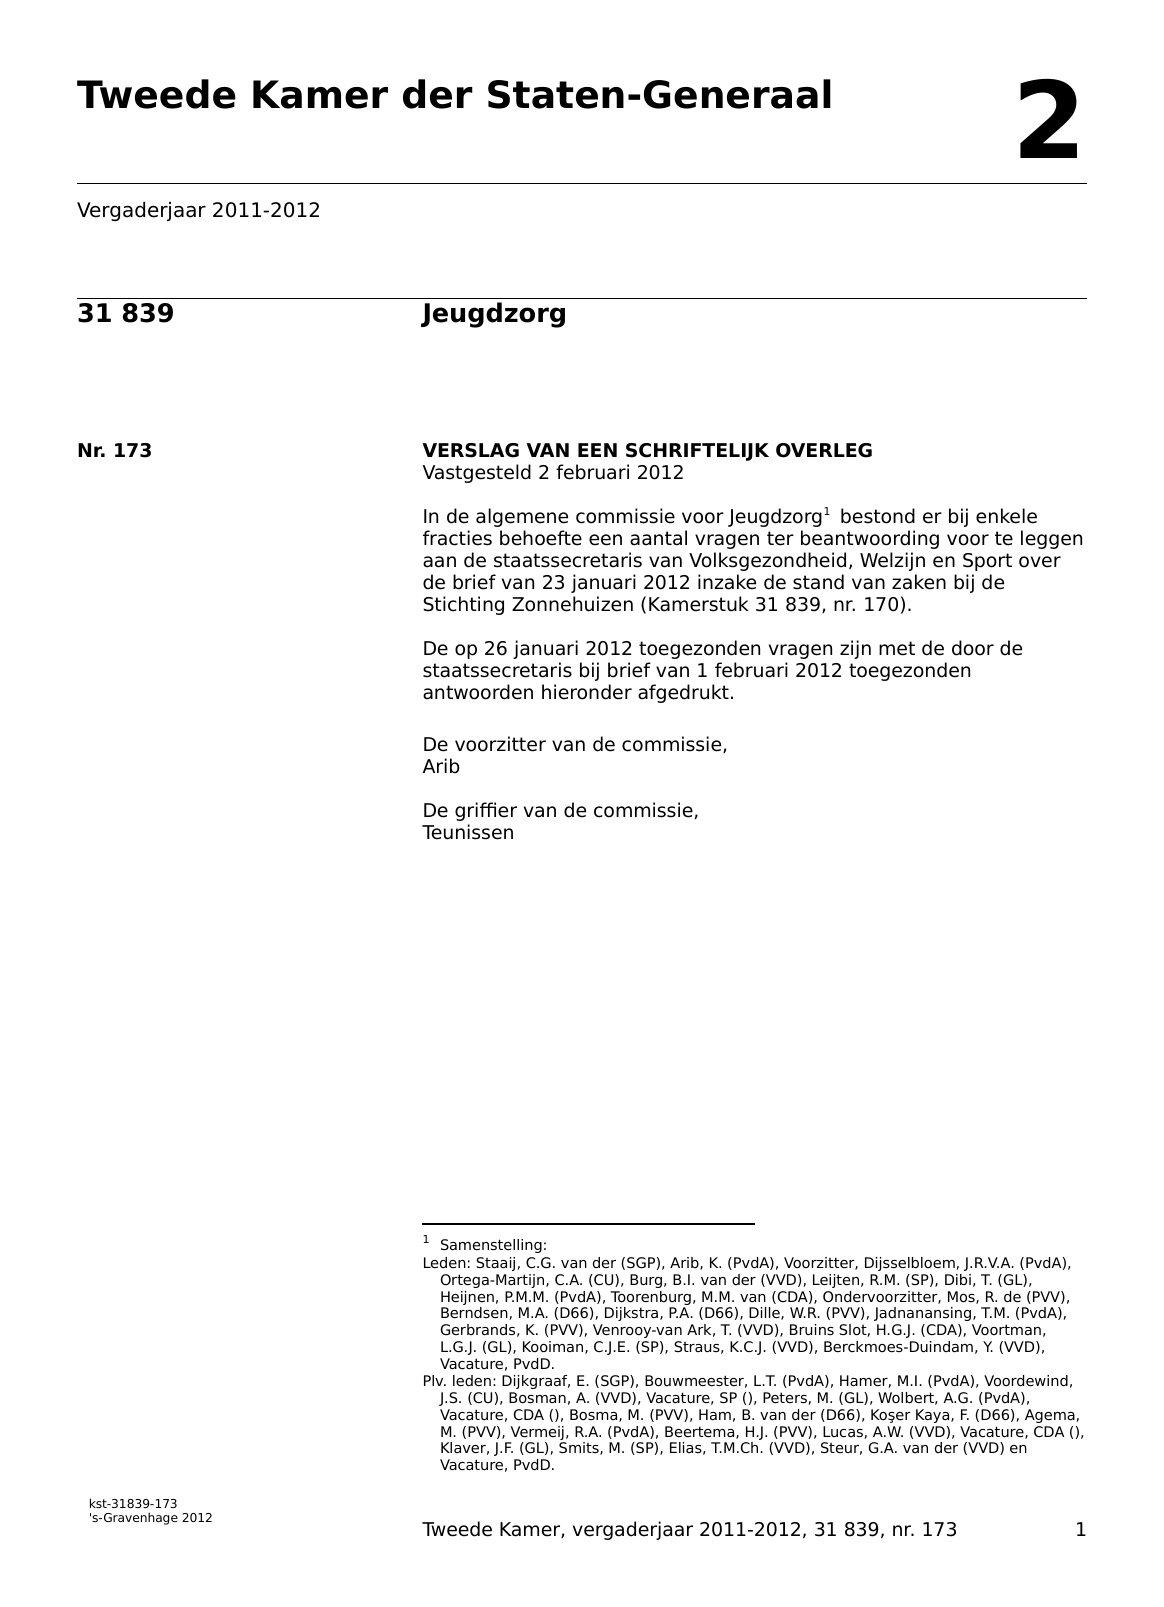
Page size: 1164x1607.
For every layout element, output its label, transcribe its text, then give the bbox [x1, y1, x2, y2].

text Vastgesteld 2 februari 2012 [422, 462, 1087, 484]
text De griffier van de commissie, Teunissen [422, 800, 1087, 844]
text 's-Gravenhage 2012 [88, 1511, 323, 1525]
text Plv. leden: Dijkgraaf, E. (SGP), Bouwmeester, L.T. (PvdA), Hamer, M.I. (PvdA), Voordewind, J.S. (CU), Bosman, A. (VVD), Vacature, SP (), Peters, M. (GL), Wolbert, A.G. (PvdA), Vacature, CDA (), Bosma, M. (PVV), Ham, B. van der (D66), Koşer Kaya, F. (D66), Agema, M. (PVV), Vermeij, R.A. (PvdA), Beertema, H.J. (PVV), Lucas, A.W. (VVD), Vacature, CDA (), Klaver, J.F. (GL), Smits, M. (SP), Elias, T.M.Ch. (VVD), Steur, G.A. van der (VVD) en Vacature, PvdD. [422, 1373, 1087, 1474]
text De voorzitter van de commissie, Arib [422, 734, 1087, 778]
subtitle Nr. 173 VERSLAG VAN EEN SCHRIFTELIJK OVERLEG [77, 440, 1087, 462]
table_header 2 [886, 59, 1087, 183]
subtitle 31 839 Jeugdzorg [77, 299, 1087, 329]
text kst-31839-173 [88, 1497, 323, 1511]
text Samenstelling: [422, 1233, 1087, 1255]
table_header Tweede Kamer der Staten-Generaal [77, 59, 886, 183]
text De op 26 januari 2012 toegezonden vragen zijn met de door de staatssecretaris bij brief van 1 februari 2012 toegezonden antwoorden hieronder afgedrukt. [422, 638, 1087, 704]
text In de algemene commissie voor Jeugdzorg bestond er bij enkele fracties behoefte een aantal vragen ter beantwoording voor te leggen aan de staatssecretaris van Volksgezondheid, Welzijn en Sport over de brief van 23 januari 2012 inzake de stand van zaken bij de Stichting Zonnehuizen (Kamerstuk 31 839, nr. 170). [422, 506, 1087, 616]
text Leden: Staaij, C.G. van der (SGP), Arib, K. (PvdA), Voorzitter, Dijsselbloem, J.R.V.A. (PvdA), Ortega-Martijn, C.A. (CU), Burg, B.I. van der (VVD), Leijten, R.M. (SP), Dibi, T. (GL), Heijnen, P.M.M. (PvdA), Toorenburg, M.M. van (CDA), Ondervoorzitter, Mos, R. de (PVV), Berndsen, M.A. (D66), Dijkstra, P.A. (D66), Dille, W.R. (PVV), Jadnanansing, T.M. (PvdA), Gerbrands, K. (PVV), Venrooy-van Ark, T. (VVD), Bruins Slot, H.G.J. (CDA), Voortman, L.G.J. (GL), Kooiman, C.J.E. (SP), Straus, K.C.J. (VVD), Berckmoes-Duindam, Y. (VVD), Vacature, PvdD. [422, 1255, 1087, 1373]
table_cell Vergaderjaar 2011-2012 [77, 184, 1087, 298]
